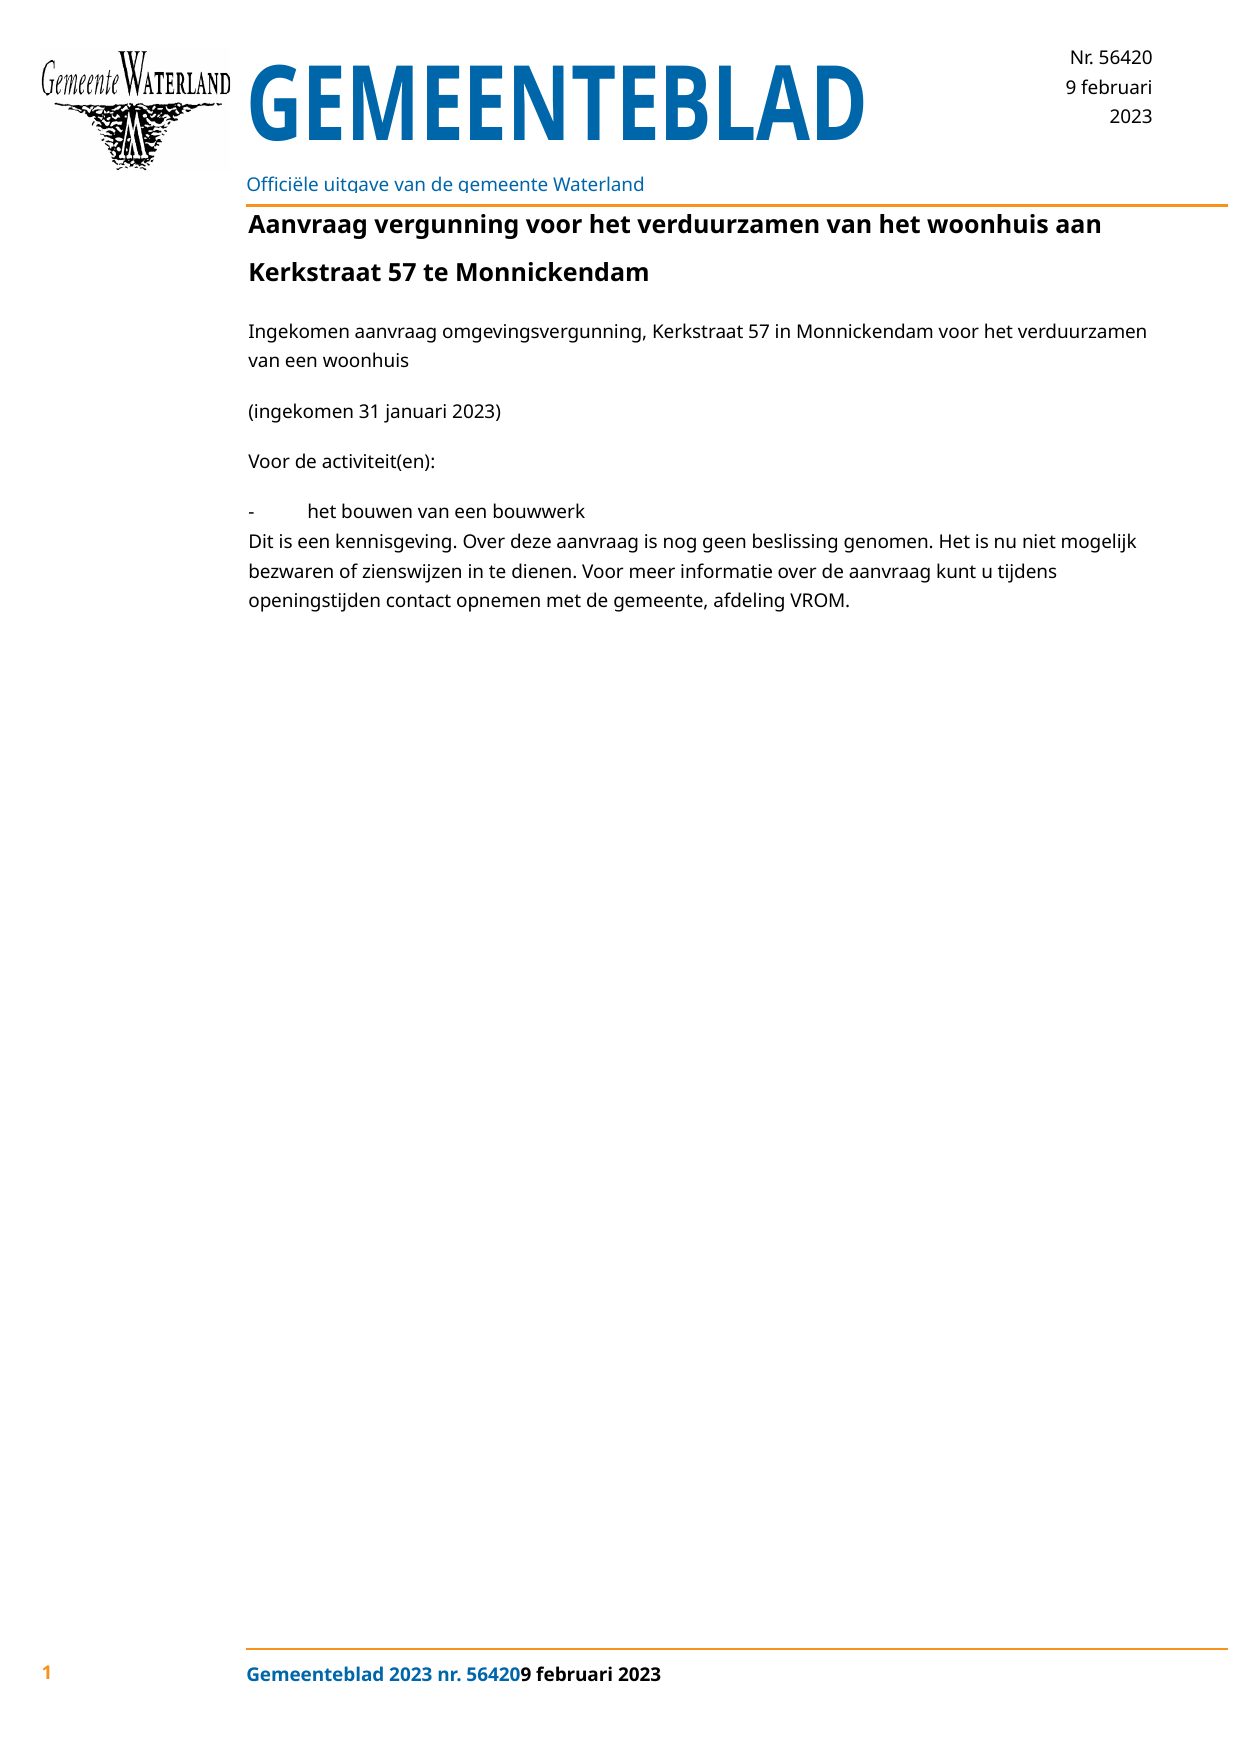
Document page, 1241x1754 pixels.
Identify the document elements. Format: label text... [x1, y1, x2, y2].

text Ingekomen aanvraag omgevingsvergunning, Kerkstraat 57 in Monnickendam voor het verduurzamen van een woonhuis [248, 318, 1152, 373]
text Aanvraag vergunning voor het verduurzamen van het woonhuis aan Kerkstraat 57 te Monnickendam [248, 207, 1152, 288]
text Dit is een kennisgeving. Over deze aanvraag is nog geen beslissing genomen. Het is nu niet mogelijk bezwaren of zienswijzen in te dienen. Voor meer informatie over de aanvraag kunt u tijdens openingstijden contact opnemen met de gemeente, afdeling VROM. [248, 528, 1152, 613]
picture [41, 47, 231, 172]
list het bouwen van een bouwwerk [248, 499, 1152, 524]
text (ingekomen 31 januari 2023) [248, 398, 1152, 424]
text Voor de activiteit(en): [248, 448, 1152, 474]
